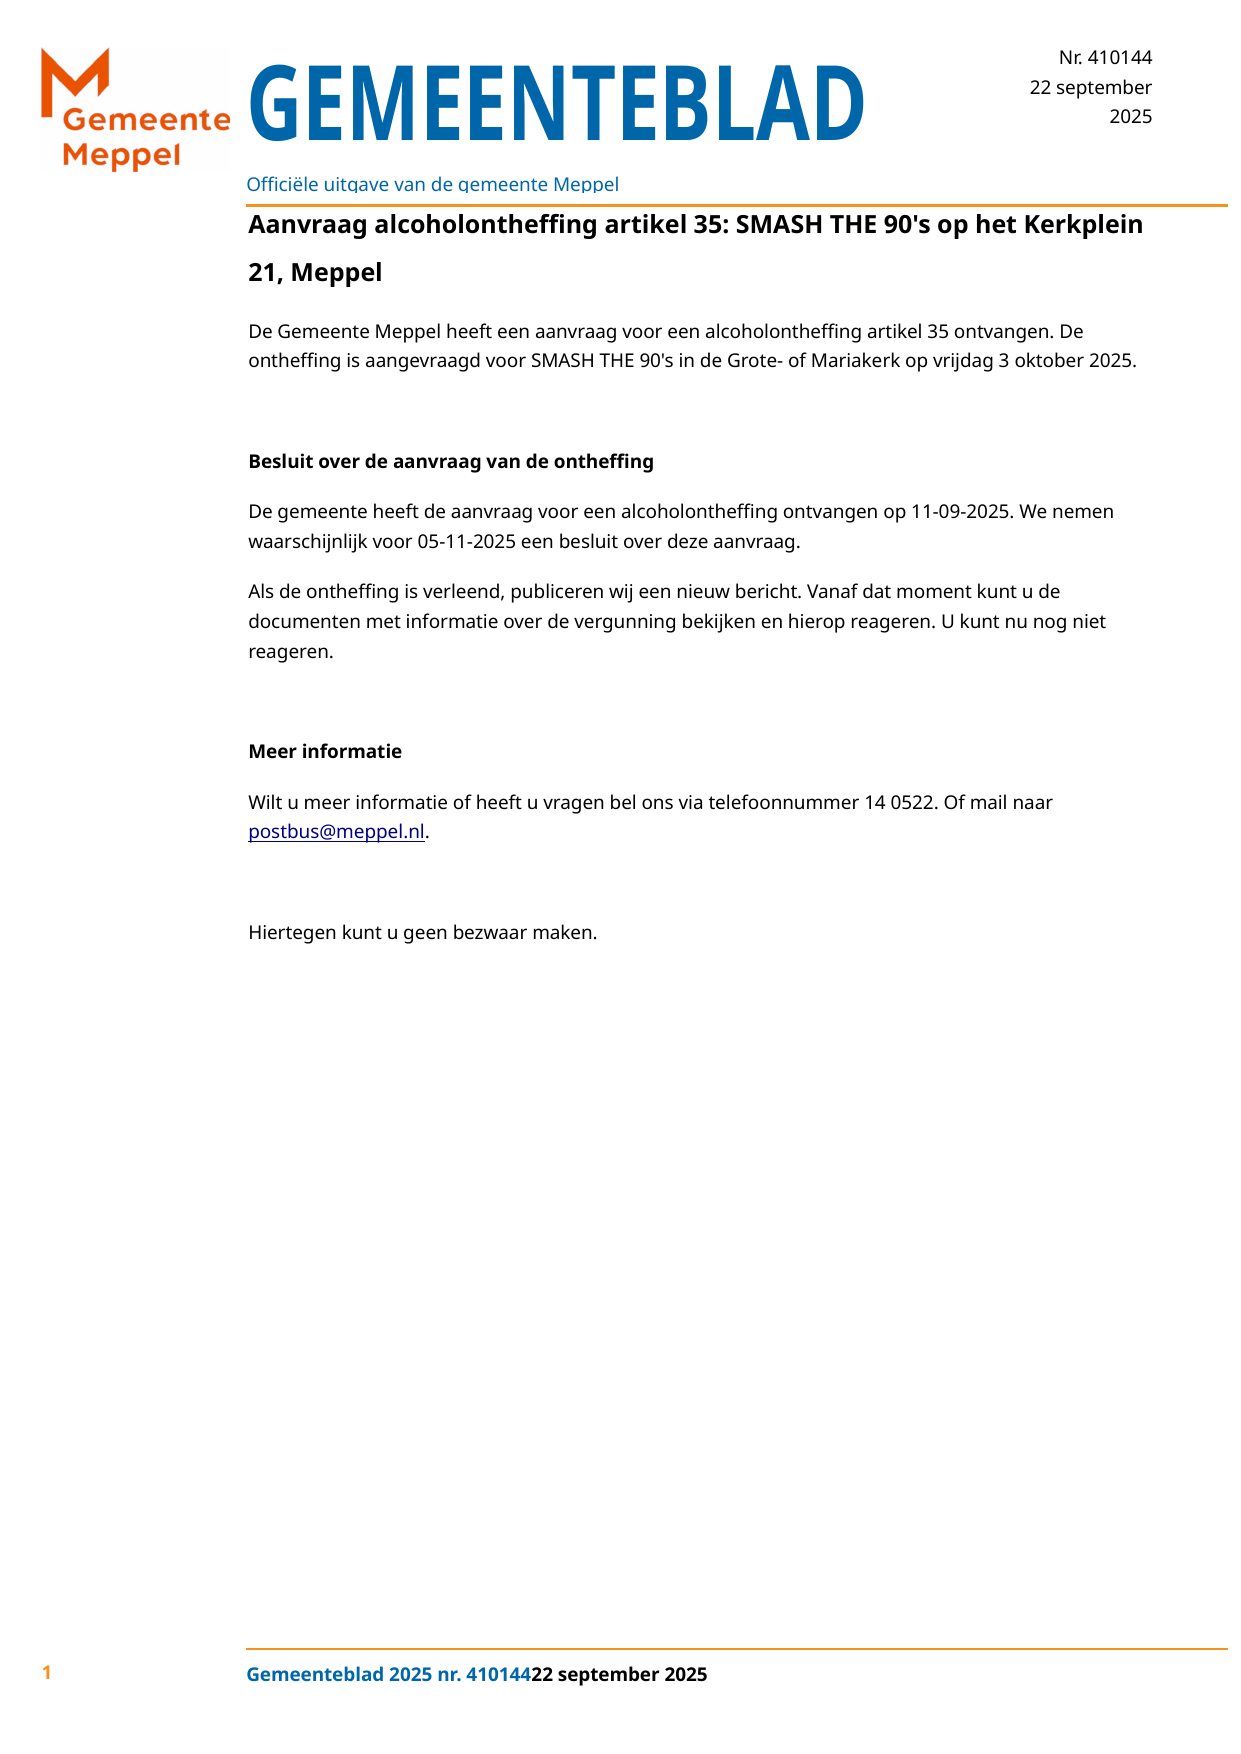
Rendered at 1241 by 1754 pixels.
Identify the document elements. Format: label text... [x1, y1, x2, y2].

text Wilt u meer informatie of heeft u vragen bel ons via telefoonnummer 14 0522. Of mail naar postbus@meppel.nl. [248, 789, 1152, 844]
text Als de ontheffing is verleend, publiceren wij een nieuw bericht. Vanaf dat moment kunt u de documenten met informatie over de vergunning bekijken en hierop reageren. U kunt nu nog niet reageren. [248, 579, 1152, 664]
text De Gemeente Meppel heeft een aanvraag voor een alcoholontheffing artikel 35 ontvangen. De ontheffing is aangevraagd voor SMASH THE 90's in de Grote- of Mariakerk op vrijdag 3 oktober 2025. [248, 318, 1152, 373]
text Meer informatie [248, 739, 1152, 764]
text Besluit over de aanvraag van de ontheffing [248, 448, 1152, 474]
text De gemeente heeft de aanvraag voor een alcoholontheffing ontvangen op 11-09-2025. We nemen waarschijnlijk voor 05-11-2025 een besluit over deze aanvraag. [248, 499, 1152, 554]
text Hiertegen kunt u geen bezwaar maken. [248, 919, 1152, 945]
picture [41, 47, 231, 172]
text Aanvraag alcoholontheffing artikel 35: SMASH THE 90's op het Kerkplein 21, Meppel [248, 207, 1152, 288]
